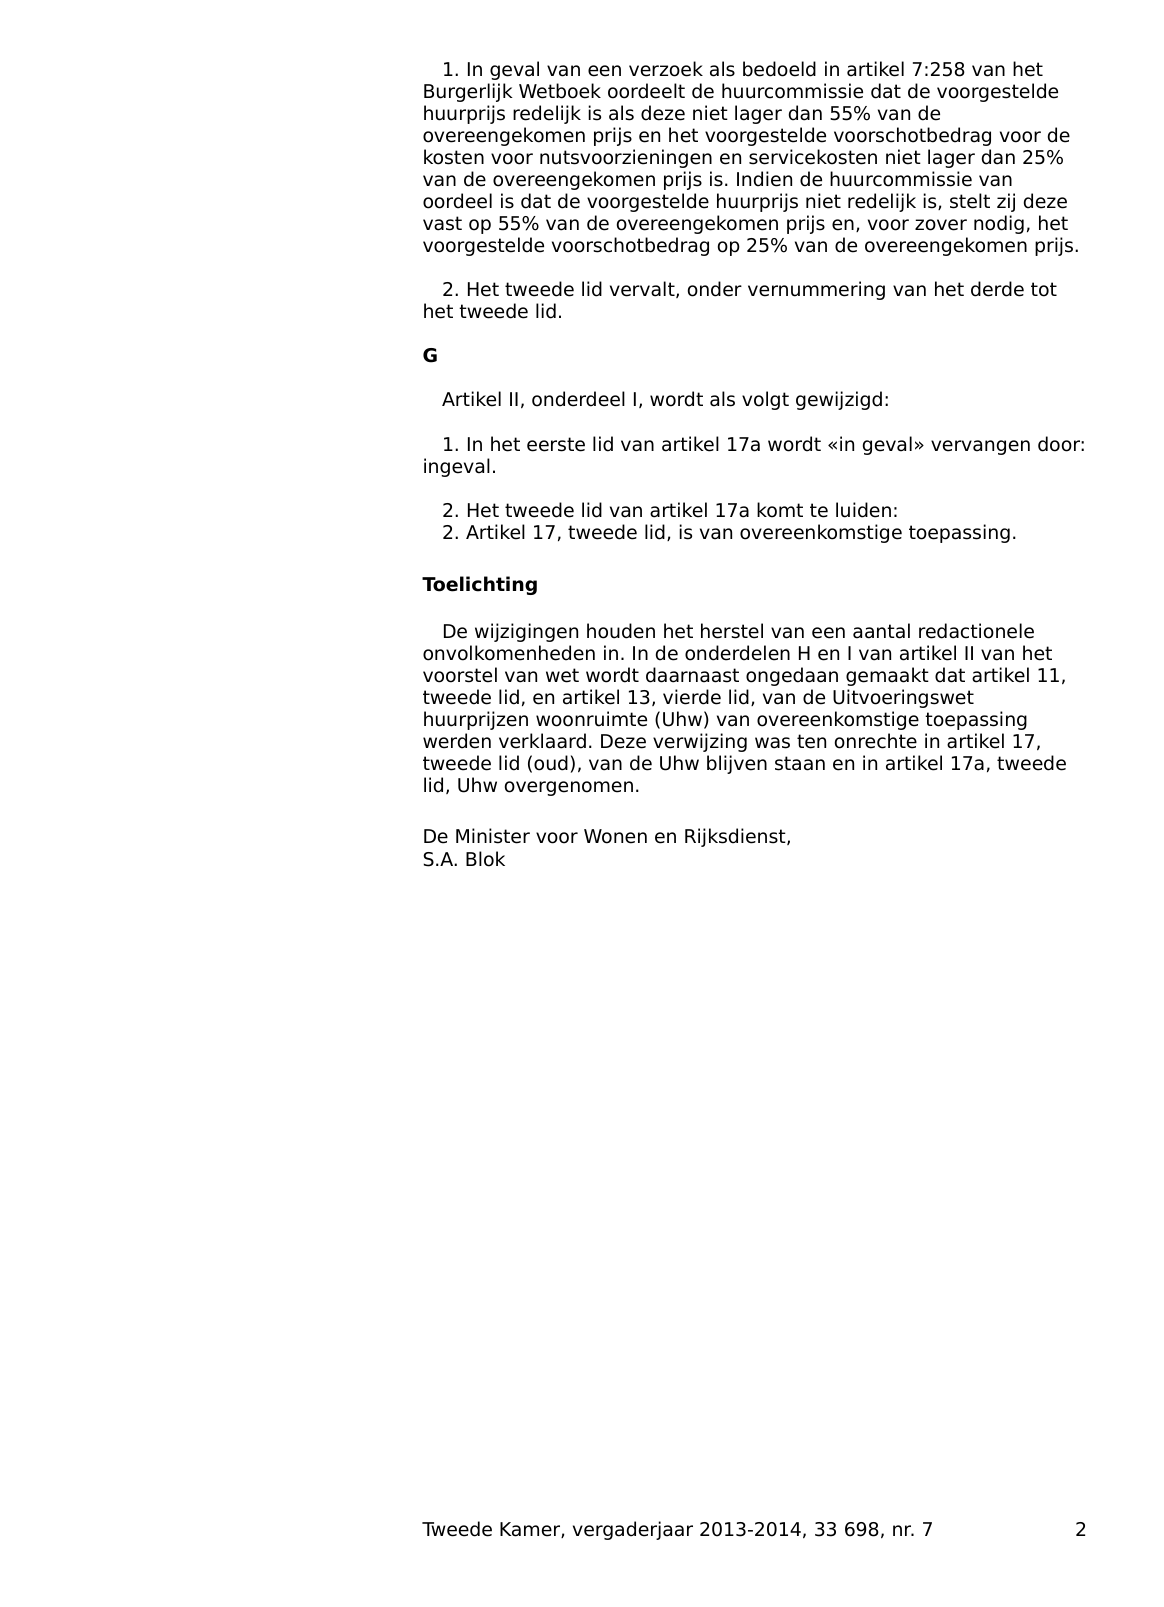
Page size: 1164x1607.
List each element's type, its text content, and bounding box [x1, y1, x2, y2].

subtitle G [422, 345, 1087, 367]
text 1. In geval van een verzoek als bedoeld in artikel 7:258 van het Burgerlijk Wetboek oordeelt de huurcommissie dat de voorgestelde huurprijs redelijk is als deze niet lager dan 55% van de overeengekomen prijs en het voorgestelde voorschotbedrag voor de kosten voor nutsvoorzieningen en servicekosten niet lager dan 25% van de overeengekomen prijs is. Indien de huurcommissie van oordeel is dat de voorgestelde huurprijs niet redelijk is, stelt zij deze vast op 55% van de overeengekomen prijs en, voor zover nodig, het voorgestelde voorschotbedrag op 25% van de overeengekomen prijs. [422, 59, 1087, 257]
text 2. Het tweede lid van artikel 17a komt te luiden: [422, 500, 1087, 522]
text De wijzigingen houden het herstel van een aantal redactionele onvolkomenheden in. In de onderdelen H en I van artikel II van het voorstel van wet wordt daarnaast ongedaan gemaakt dat artikel 11, tweede lid, en artikel 13, vierde lid, van de Uitvoeringswet huurprijzen woonruimte (Uhw) van overeenkomstige toepassing werden verklaard. Deze verwijzing was ten onrechte in artikel 17, tweede lid (oud), van de Uhw blijven staan en in artikel 17a, tweede lid, Uhw overgenomen. [422, 621, 1087, 796]
text 2. Het tweede lid vervalt, onder vernummering van het derde tot het tweede lid. [422, 279, 1087, 323]
subtitle Toelichting [422, 574, 1087, 596]
text De Minister voor Wonen en Rijksdienst, S.A. Blok [422, 826, 1087, 870]
text 1. In het eerste lid van artikel 17a wordt «in geval» vervangen door: ingeval. [422, 433, 1087, 477]
text Artikel II, onderdeel I, wordt als volgt gewijzigd: [422, 389, 1087, 411]
text 2. Artikel 17, tweede lid, is van overeenkomstige toepassing. [422, 522, 1087, 544]
